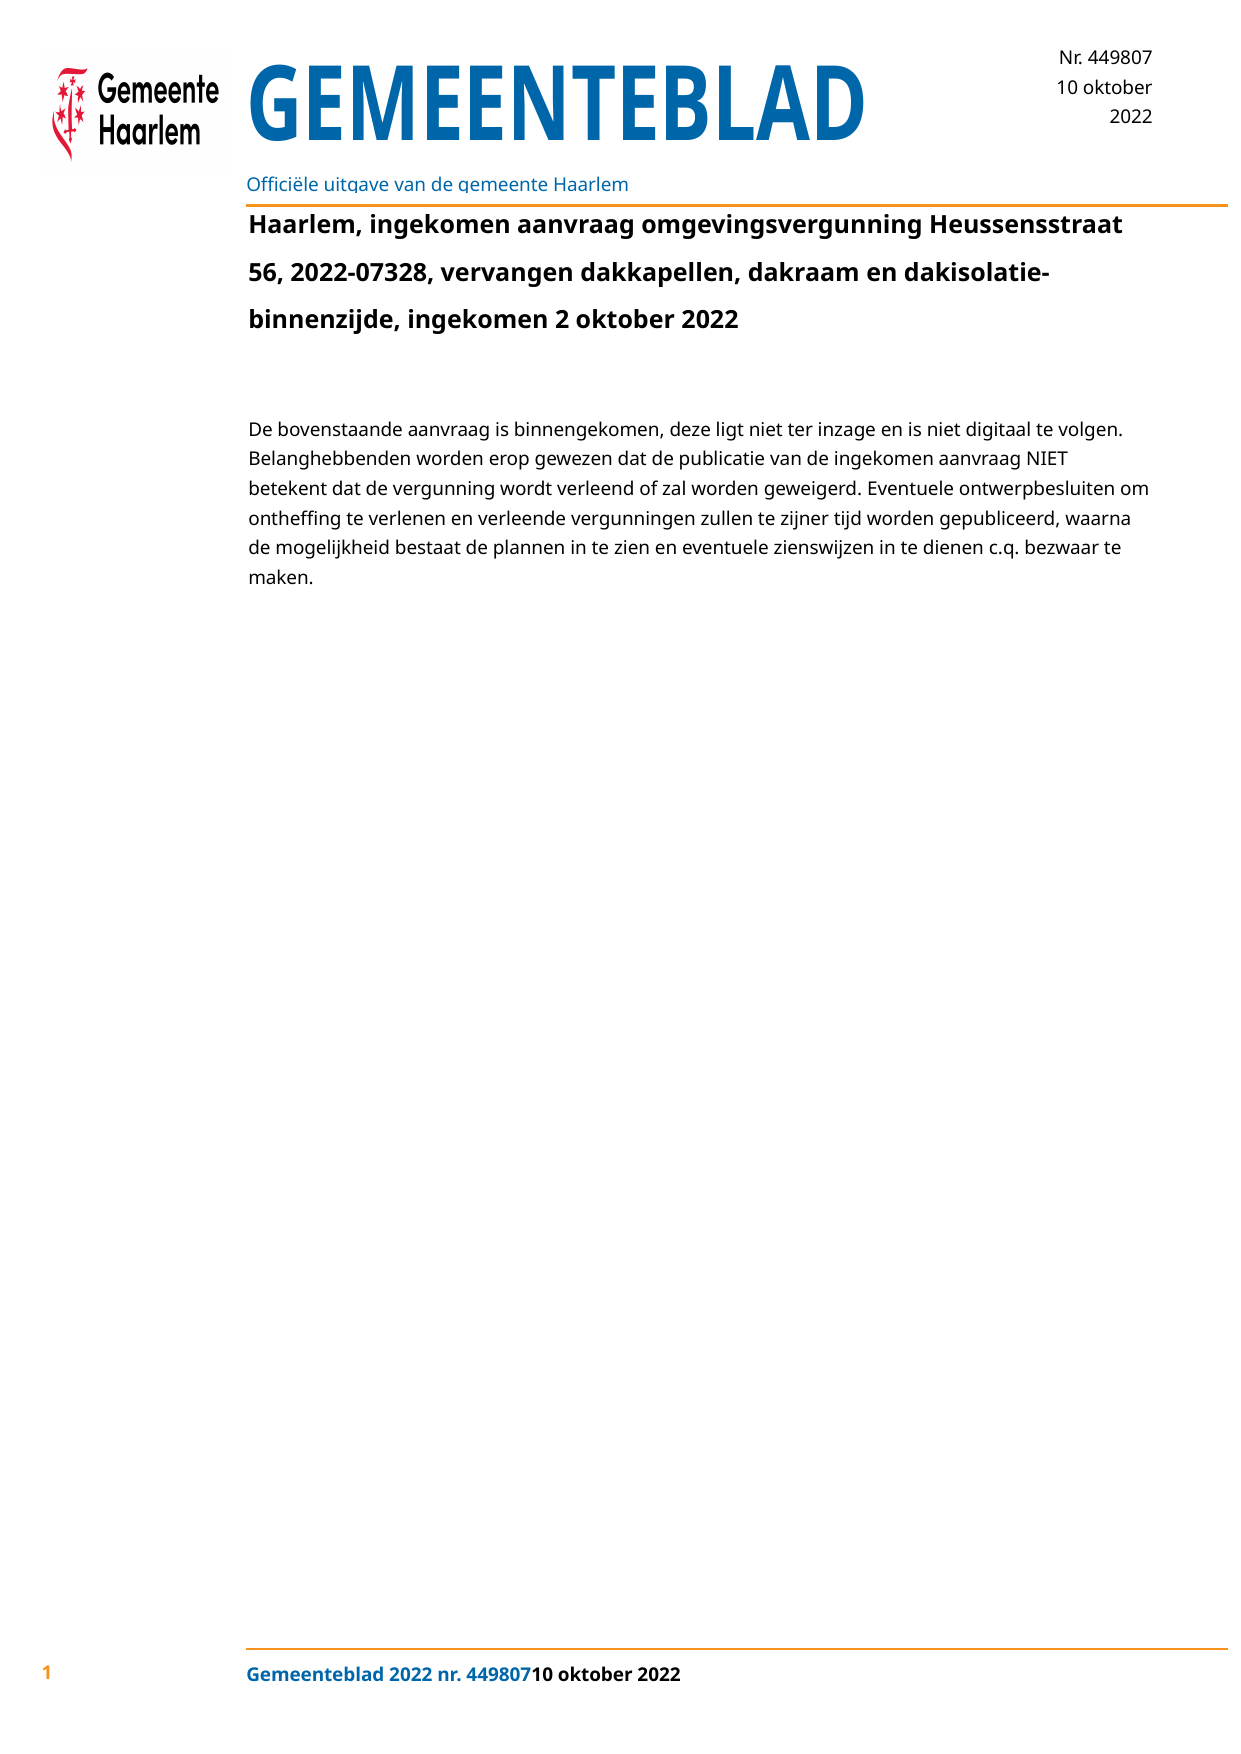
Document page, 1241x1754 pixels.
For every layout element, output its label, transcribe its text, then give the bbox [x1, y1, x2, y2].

text De bovenstaande aanvraag is binnengekomen, deze ligt niet ter inzage en is niet digitaal te volgen. Belanghebbenden worden erop gewezen dat de publicatie van de ingekomen aanvraag NIET betekent dat de vergunning wordt verleend of zal worden geweigerd. Eventuele ontwerpbesluiten om ontheffing te verlenen en verleende vergunningen zullen te zijner tijd worden gepubliceerd, waarna de mogelijkheid bestaat de plannen in te zien en eventuele zienswijzen in te dienen c.q. bezwaar te maken. [248, 416, 1152, 589]
picture [41, 47, 231, 172]
text Haarlem, ingekomen aanvraag omgevingsvergunning Heussensstraat 56, 2022-07328, vervangen dakkapellen, dakraam en dakisolatie-binnenzijde, ingekomen 2 oktober 2022 [248, 207, 1152, 336]
